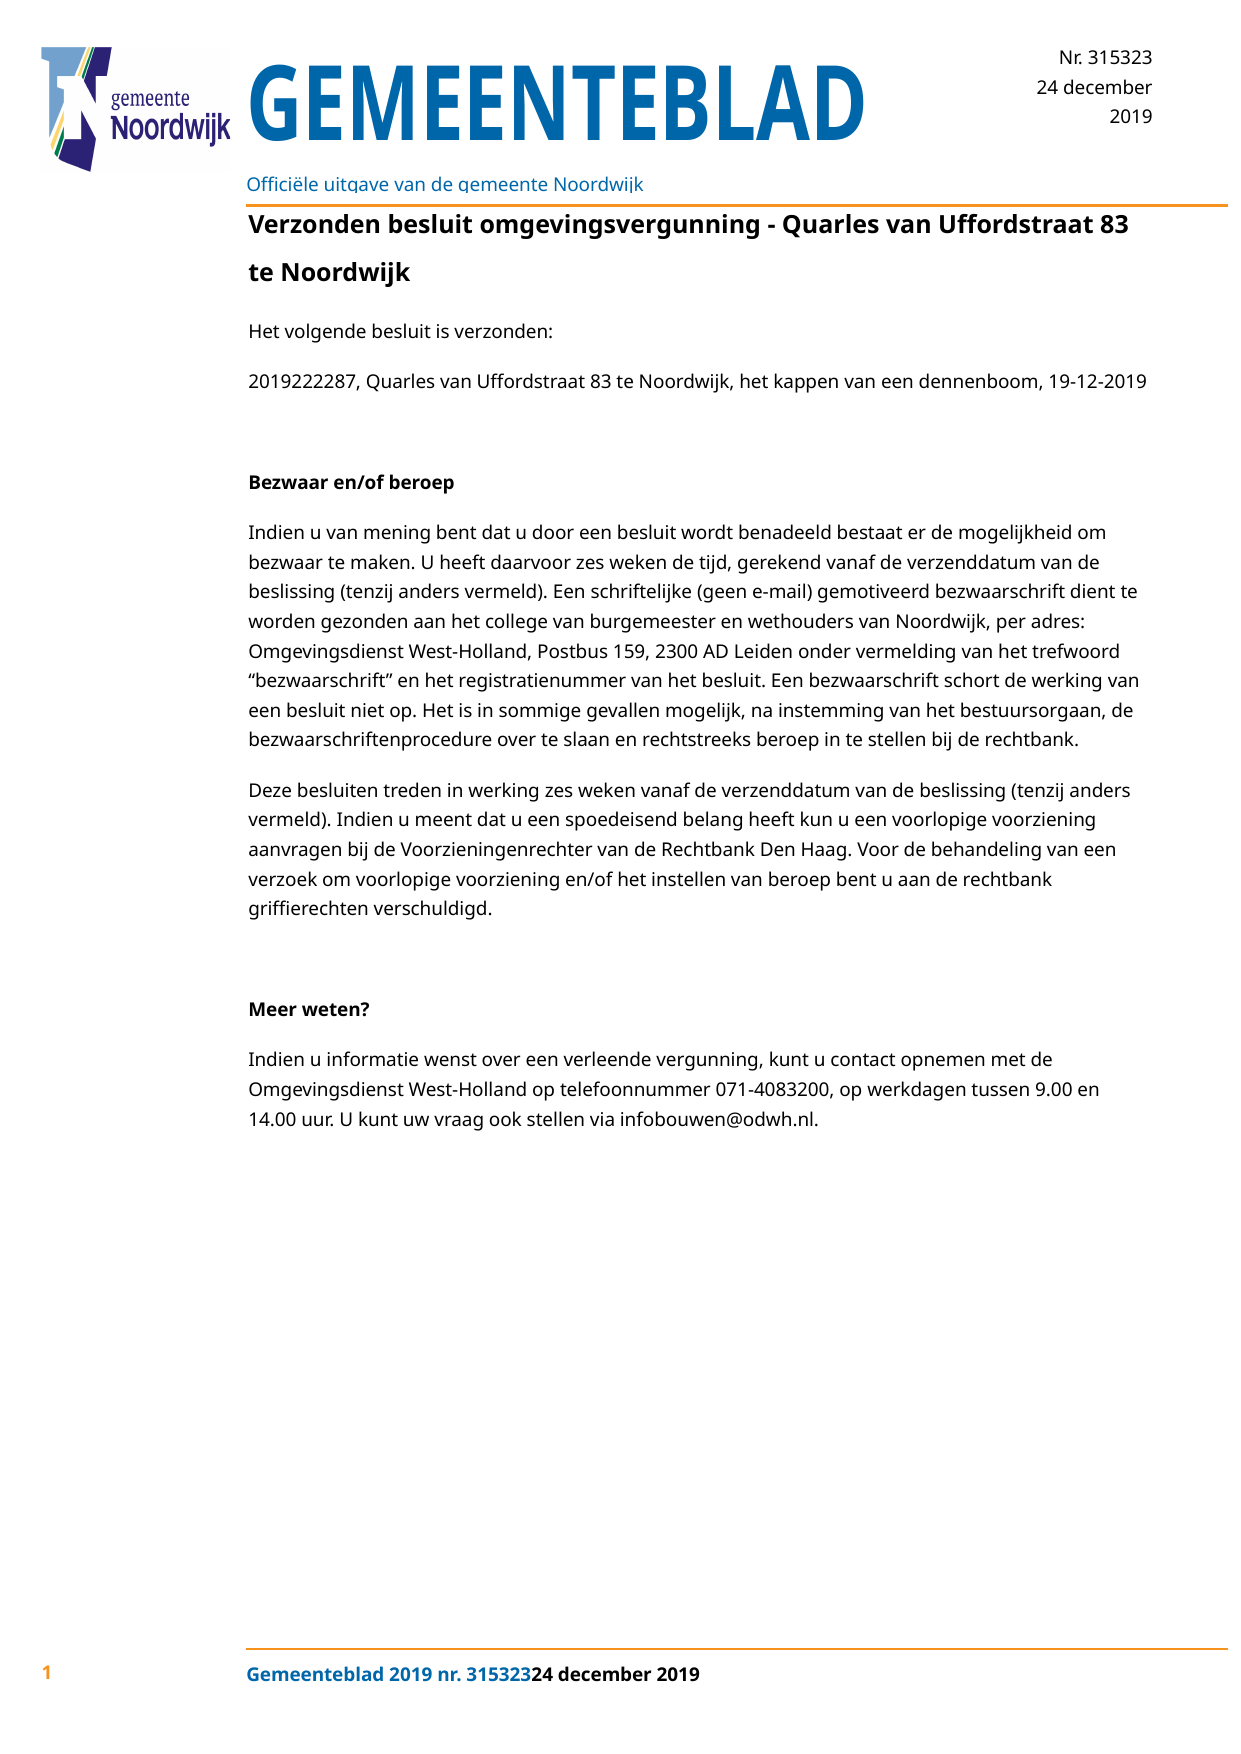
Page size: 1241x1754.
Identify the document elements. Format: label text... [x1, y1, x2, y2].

text Indien u informatie wenst over een verleende vergunning, kunt u contact opnemen met de Omgevingsdienst West-Holland op telefoonnummer 071-4083200, op werkdagen tussen 9.00 en 14.00 uur. U kunt uw vraag ook stellen via infobouwen@odwh.nl. [248, 1047, 1152, 1132]
text Indien u van mening bent dat u door een besluit wordt benadeeld bestaat er de mogelijkheid om bezwaar te maken. U heeft daarvoor zes weken de tijd, gerekend vanaf de verzenddatum van de beslissing (tenzij anders vermeld). Een schriftelijke (geen e-mail) gemotiveerd bezwaarschrift dient te worden gezonden aan het college van burgemeester en wethouders van Noordwijk, per adres: Omgevingsdienst West-Holland, Postbus 159, 2300 AD Leiden onder vermelding van het trefwoord “bezwaarschrift” en het registratienummer van het besluit. Een bezwaarschrift schort de werking van een besluit niet op. Het is in sommige gevallen mogelijk, na instemming van het bestuursorgaan, de bezwaarschriftenprocedure over te slaan en rechtstreeks beroep in te stellen bij de rechtbank. [248, 519, 1152, 752]
text Meer weten? [248, 996, 1152, 1022]
picture [41, 47, 231, 172]
text Deze besluiten treden in werking zes weken vanaf de verzenddatum van de beslissing (tenzij anders vermeld). Indien u meent dat u een spoedeisend belang heeft kun u een voorlopige voorziening aanvragen bij de Voorzieningenrechter van de Rechtbank Den Haag. Voor de behandeling van een verzoek om voorlopige voorziening en/of het instellen van beroep bent u aan de rechtbank griffierechten verschuldigd. [248, 777, 1152, 921]
text Het volgende besluit is verzonden: [248, 318, 1152, 344]
text Verzonden besluit omgevingsvergunning - Quarles van Uffordstraat 83 te Noordwijk [248, 207, 1152, 288]
text Bezwaar en/of beroep [248, 469, 1152, 495]
text 2019222287, Quarles van Uffordstraat 83 te Noordwijk, het kappen van een dennenboom, 19-12-2019 [248, 368, 1152, 394]
